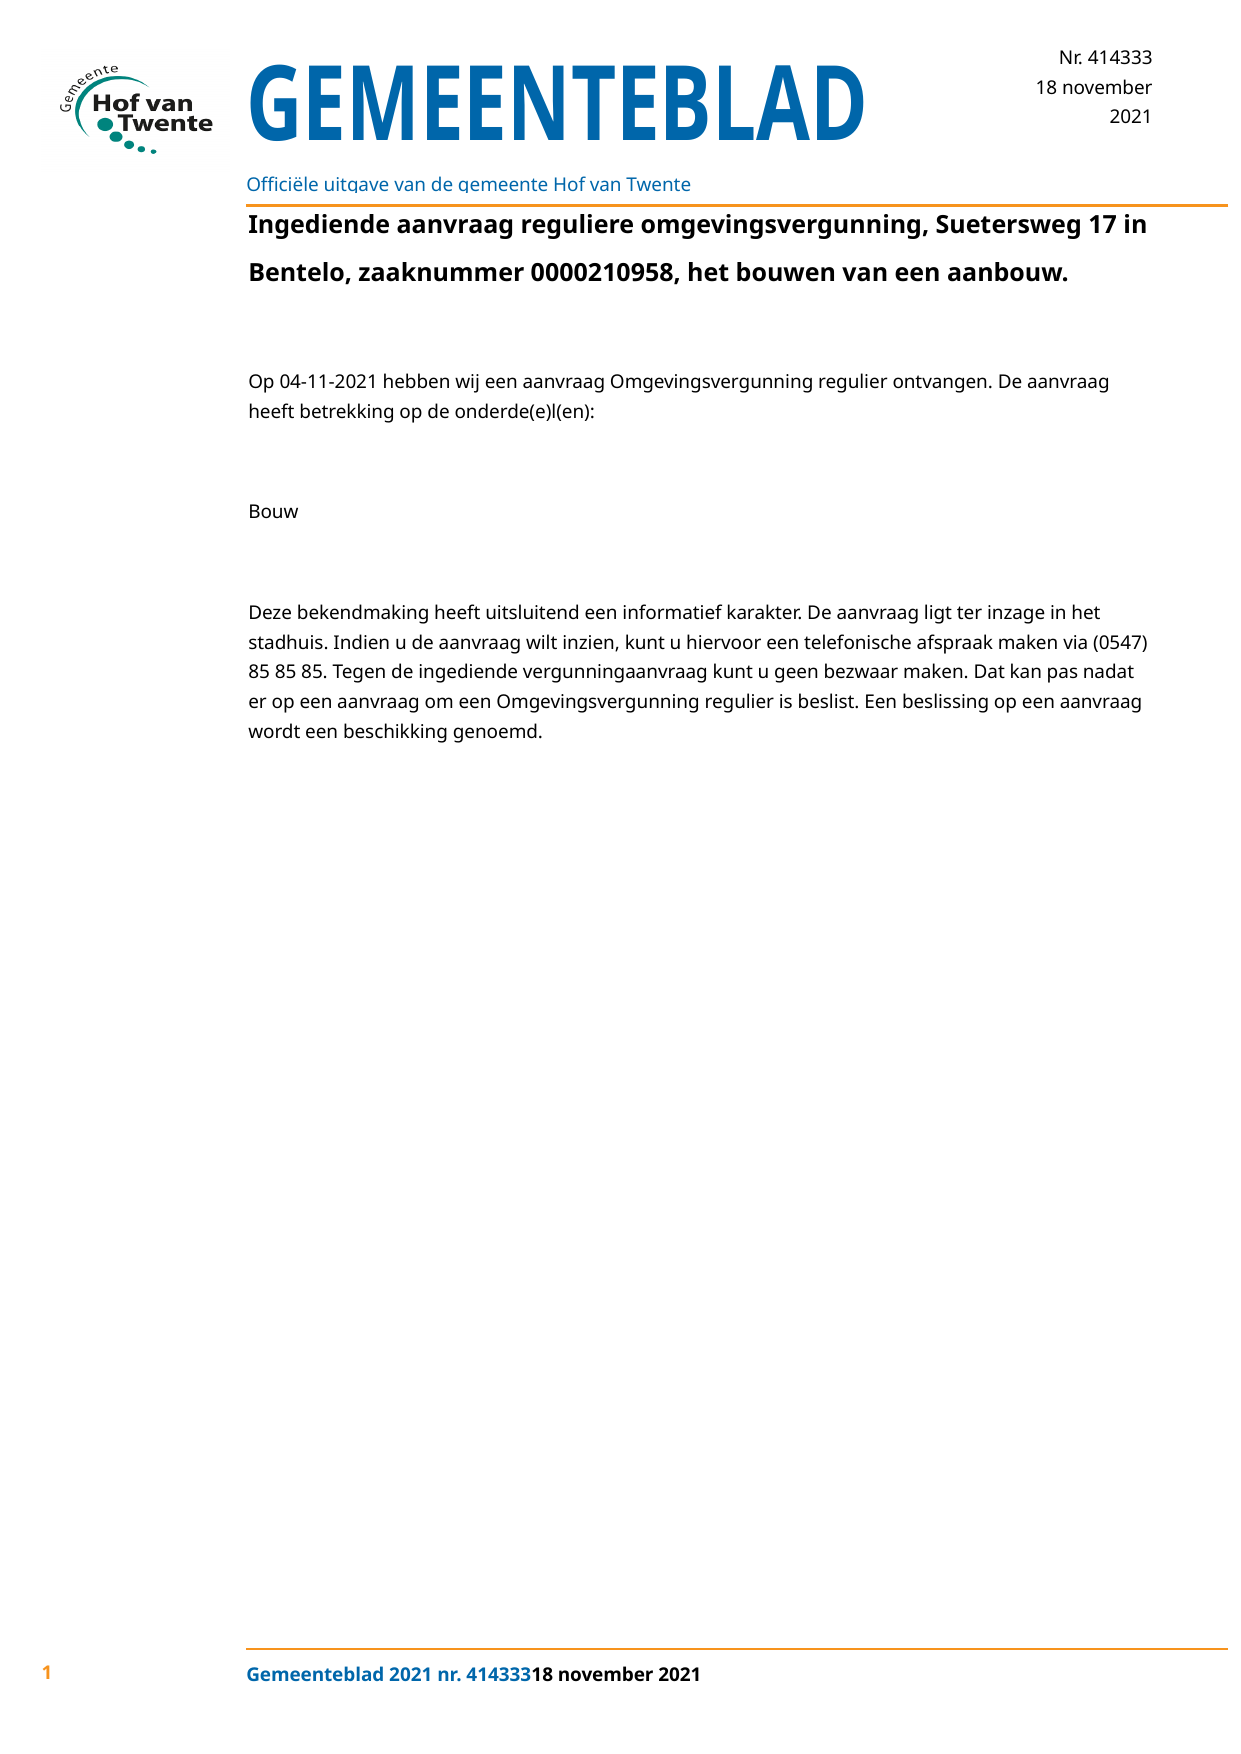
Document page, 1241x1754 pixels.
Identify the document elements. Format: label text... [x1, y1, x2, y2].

text Deze bekendmaking heeft uitsluitend een informatief karakter. De aanvraag ligt ter inzage in het stadhuis. Indien u de aanvraag wilt inzien, kunt u hiervoor een telefonische afspraak maken via (0547) 85 85 85. Tegen de ingediende vergunningaanvraag kunt u geen bezwaar maken. Dat kan pas nadat er op een aanvraag om een Omgevingsvergunning regulier is beslist. Een beslissing op een aanvraag wordt een beschikking genoemd. [248, 599, 1152, 744]
text Ingediende aanvraag reguliere omgevingsvergunning, Suetersweg 17 in Bentelo, zaaknummer 0000210958, het bouwen van een aanbouw. [248, 207, 1152, 288]
text Op 04-11-2021 hebben wij een aanvraag Omgevingsvergunning regulier ontvangen. De aanvraag heeft betrekking op de onderde(e)l(en): [248, 368, 1152, 424]
text Bouw [248, 499, 1152, 524]
picture [41, 47, 231, 172]
